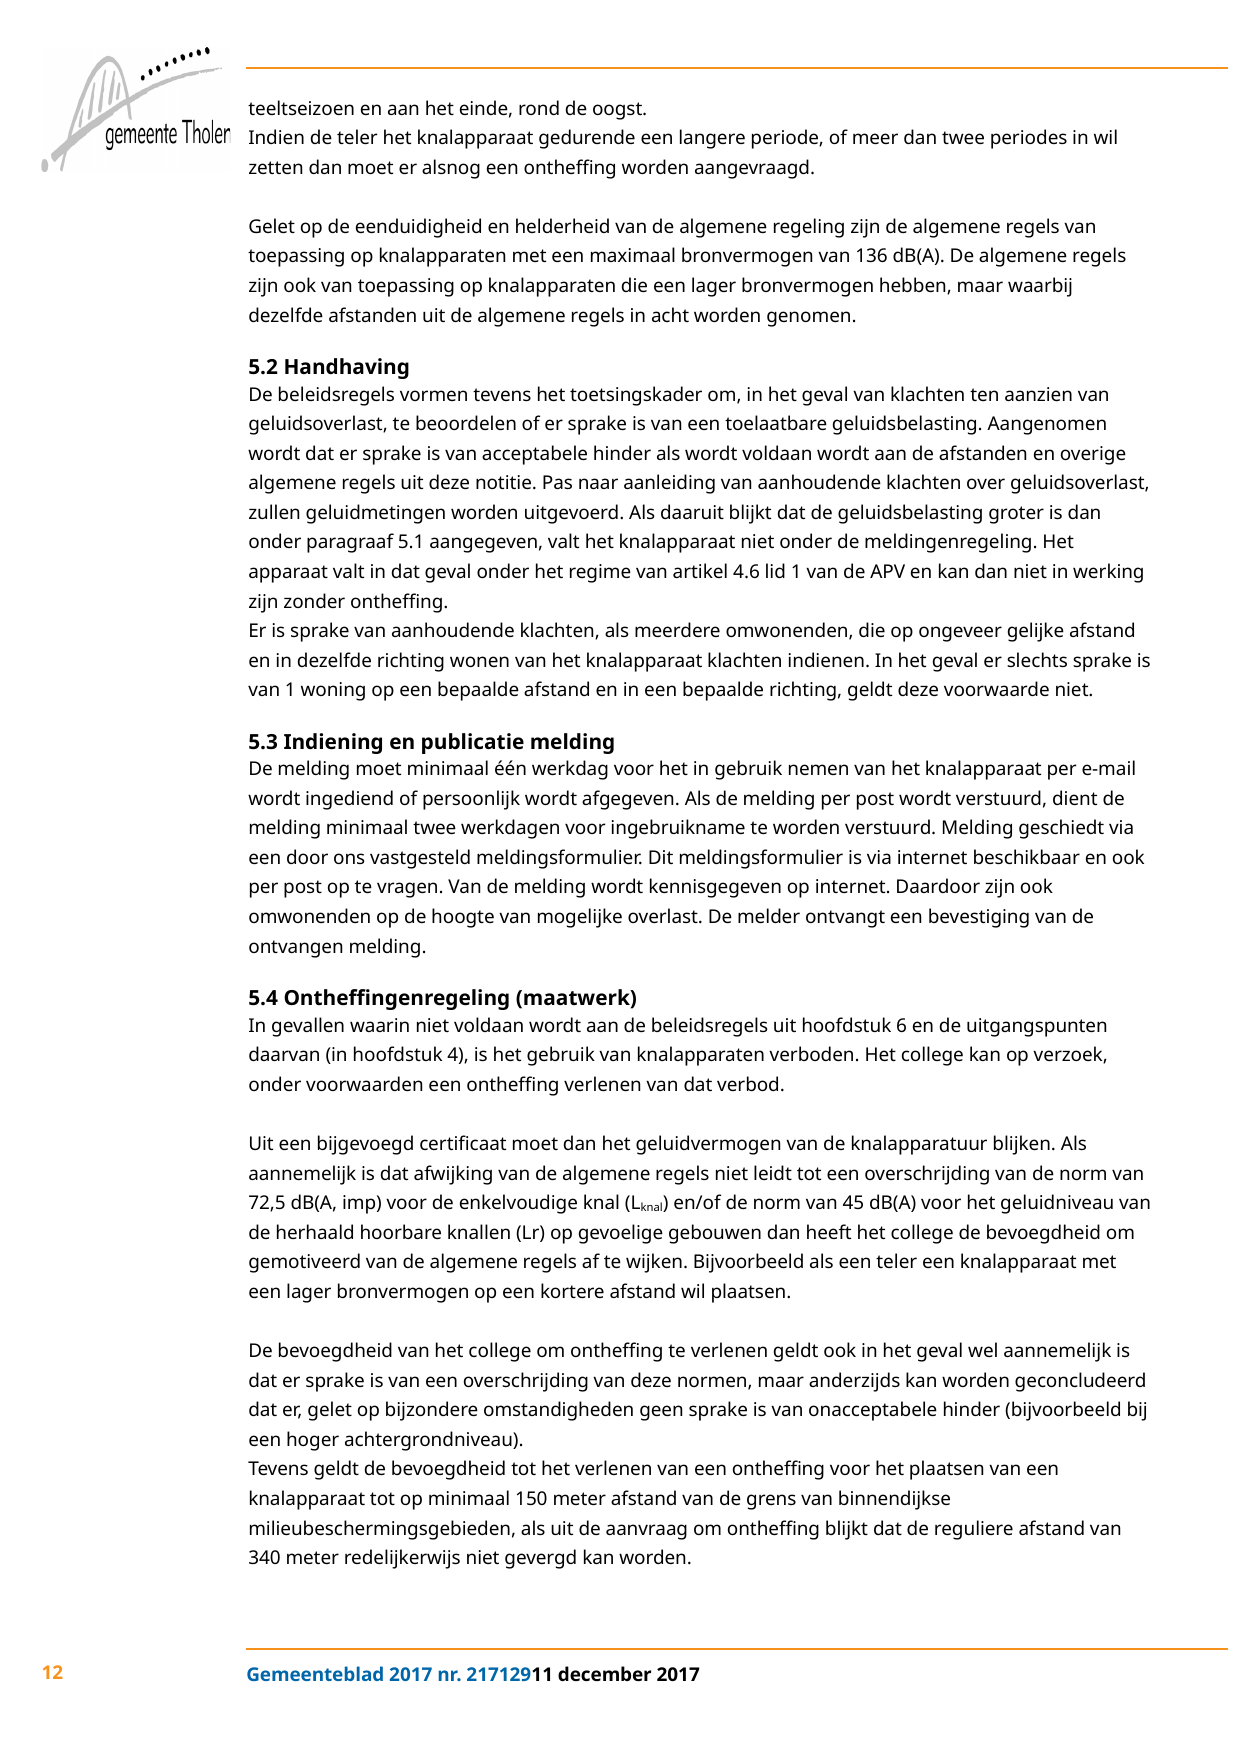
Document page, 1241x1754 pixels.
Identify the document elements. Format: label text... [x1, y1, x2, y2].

text Tevens geldt de bevoegdheid tot het verlenen van een ontheffing voor het plaatsen van een knalapparaat tot op minimaal 150 meter afstand van de grens van binnendijkse milieubeschermingsgebieden, als uit de aanvraag om ontheffing blijkt dat de reguliere afstand van 340 meter redelijkerwijs niet gevergd kan worden. [248, 1456, 1152, 1570]
text De beleidsregels vormen tevens het toetsingskader om, in het geval van klachten ten aanzien van geluidsoverlast, te beoordelen of er sprake is van een toelaatbare geluidsbelasting. Aangenomen wordt dat er sprake is van acceptabele hinder als wordt voldaan wordt aan de afstanden en overige algemene regels uit deze notitie. Pas naar aanleiding van aanhoudende klachten over geluidsoverlast, zullen geluidmetingen worden uitgevoerd. Als daaruit blijkt dat de geluidsbelasting groter is dan onder paragraaf 5.1 aangegeven, valt het knalapparaat niet onder de meldingenregeling. Het apparaat valt in dat geval onder het regime van artikel 4.6 lid 1 van de APV en kan dan niet in werking zijn zonder ontheffing. [248, 381, 1152, 613]
text teeltseizoen en aan het einde, rond de oogst. [248, 95, 1152, 121]
text De bevoegdheid van het college om ontheffing te verlenen geldt ook in het geval wel aannemelijk is dat er sprake is van een overschrijding van deze normen, maar anderzijds kan worden geconcludeerd dat er, gelet op bijzondere omstandigheden geen sprake is van onacceptabele hinder (bijvoorbeeld bij een hoger achtergrondniveau). [248, 1337, 1152, 1452]
text Gelet op de eenduidigheid en helderheid van de algemene regeling zijn de algemene regels van toepassing op knalapparaten met een maximaal bronvermogen van 136 dB(A). De algemene regels zijn ook van toepassing op knalapparaten die een lager bronvermogen hebben, maar waarbij dezelfde afstanden uit de algemene regels in acht worden genomen. [248, 213, 1152, 328]
text 5.4 Ontheffingenregeling (maatwerk) [248, 983, 1152, 1012]
text 5.3 Indiening en publicatie melding [248, 727, 1152, 755]
text Uit een bijgevoegd certificaat moet dan het geluidvermogen van de knalapparatuur blijken. Als aannemelijk is dat afwijking van de algemene regels niet leidt tot een overschrijding van de norm van 72,5 dB(A, imp) voor de enkelvoudige knal (Lknal) en/of de norm van 45 dB(A) voor het geluidniveau van de herhaald hoorbare knallen (Lr) op gevoelige gebouwen dan heeft het college de bevoegdheid om gemotiveerd van de algemene regels af te wijken. Bijvoorbeeld als een teler een knalapparaat met een lager bronvermogen op een kortere afstand wil plaatsen. [248, 1130, 1152, 1304]
text In gevallen waarin niet voldaan wordt aan de beleidsregels uit hoofdstuk 6 en de uitgangspunten daarvan (in hoofdstuk 4), is het gebruik van knalapparaten verboden. Het college kan op verzoek, onder voorwaarden een ontheffing verlenen van dat verbod. [248, 1012, 1152, 1097]
text De melding moet minimaal één werkdag voor het in gebruik nemen van het knalapparaat per e-mail wordt ingediend of persoonlijk wordt afgegeven. Als de melding per post wordt verstuurd, dient de melding minimaal twee werkdagen voor ingebruikname te worden verstuurd. Melding geschiedt via een door ons vastgesteld meldingsformulier. Dit meldingsformulier is via internet beschikbaar en ook per post op te vragen. Van de melding wordt kennisgegeven op internet. Daardoor zijn ook omwonenden op de hoogte van mogelijke overlast. De melder ontvangt een bevestiging van de ontvangen melding. [248, 755, 1152, 959]
text 5.2 Handhaving [248, 352, 1152, 381]
text Indien de teler het knalapparaat gedurende een langere periode, of meer dan twee periodes in wil zetten dan moet er alsnog een ontheffing worden aangevraagd. [248, 124, 1152, 180]
picture [41, 47, 231, 172]
text Er is sprake van aanhoudende klachten, als meerdere omwonenden, die op ongeveer gelijke afstand en in dezelfde richting wonen van het knalapparaat klachten indienen. In het geval er slechts sprake is van 1 woning op een bepaalde afstand en in een bepaalde richting, geldt deze voorwaarde niet. [248, 617, 1152, 702]
